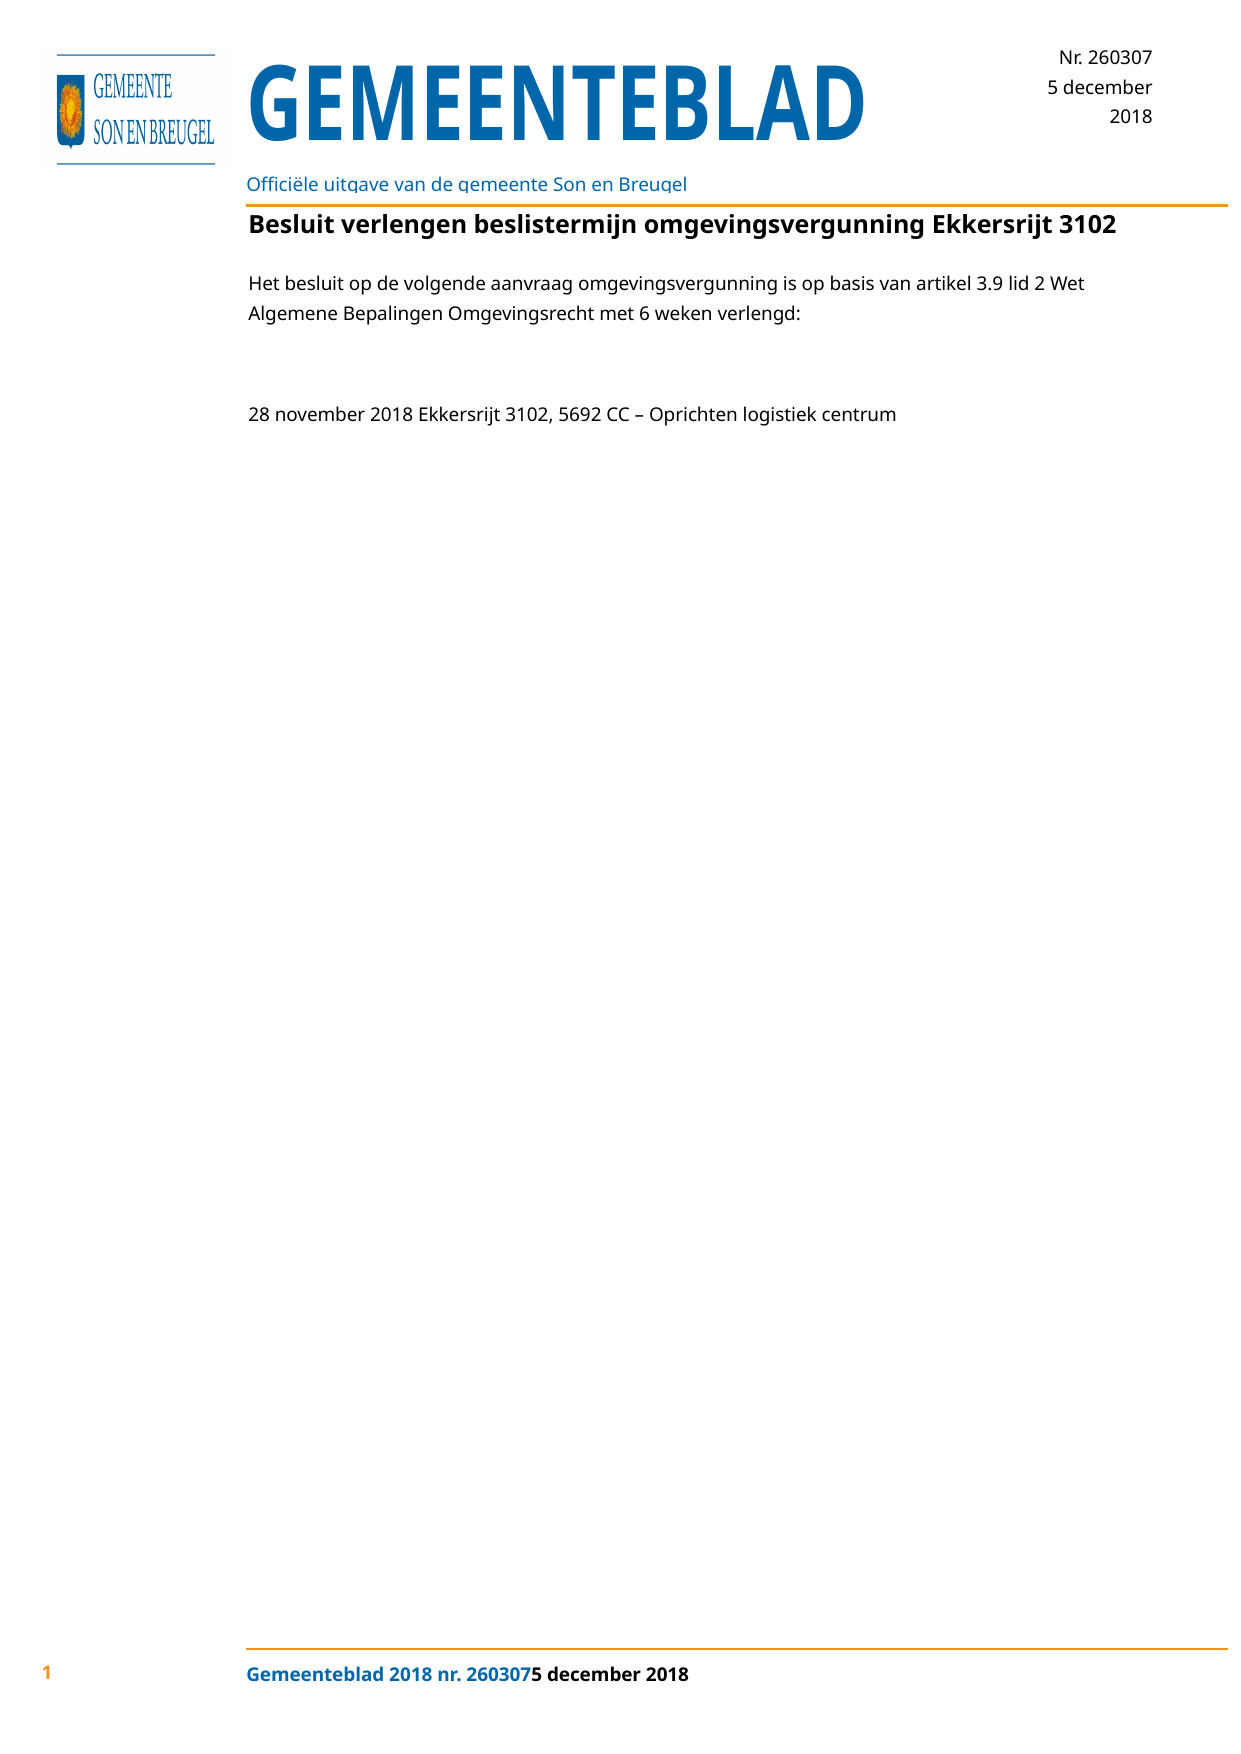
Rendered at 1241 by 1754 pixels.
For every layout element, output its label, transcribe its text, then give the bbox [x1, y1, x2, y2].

text Besluit verlengen beslistermijn omgevingsvergunning Ekkersrijt 3102 [248, 207, 1152, 241]
text Het besluit op de volgende aanvraag omgevingsvergunning is op basis van artikel 3.9 lid 2 Wet Algemene Bepalingen Omgevingsrecht met 6 weken verlengd: [248, 270, 1152, 326]
picture [41, 47, 231, 172]
text 28 november 2018 Ekkersrijt 3102, 5692 CC – Oprichten logistiek centrum [248, 401, 1152, 426]
